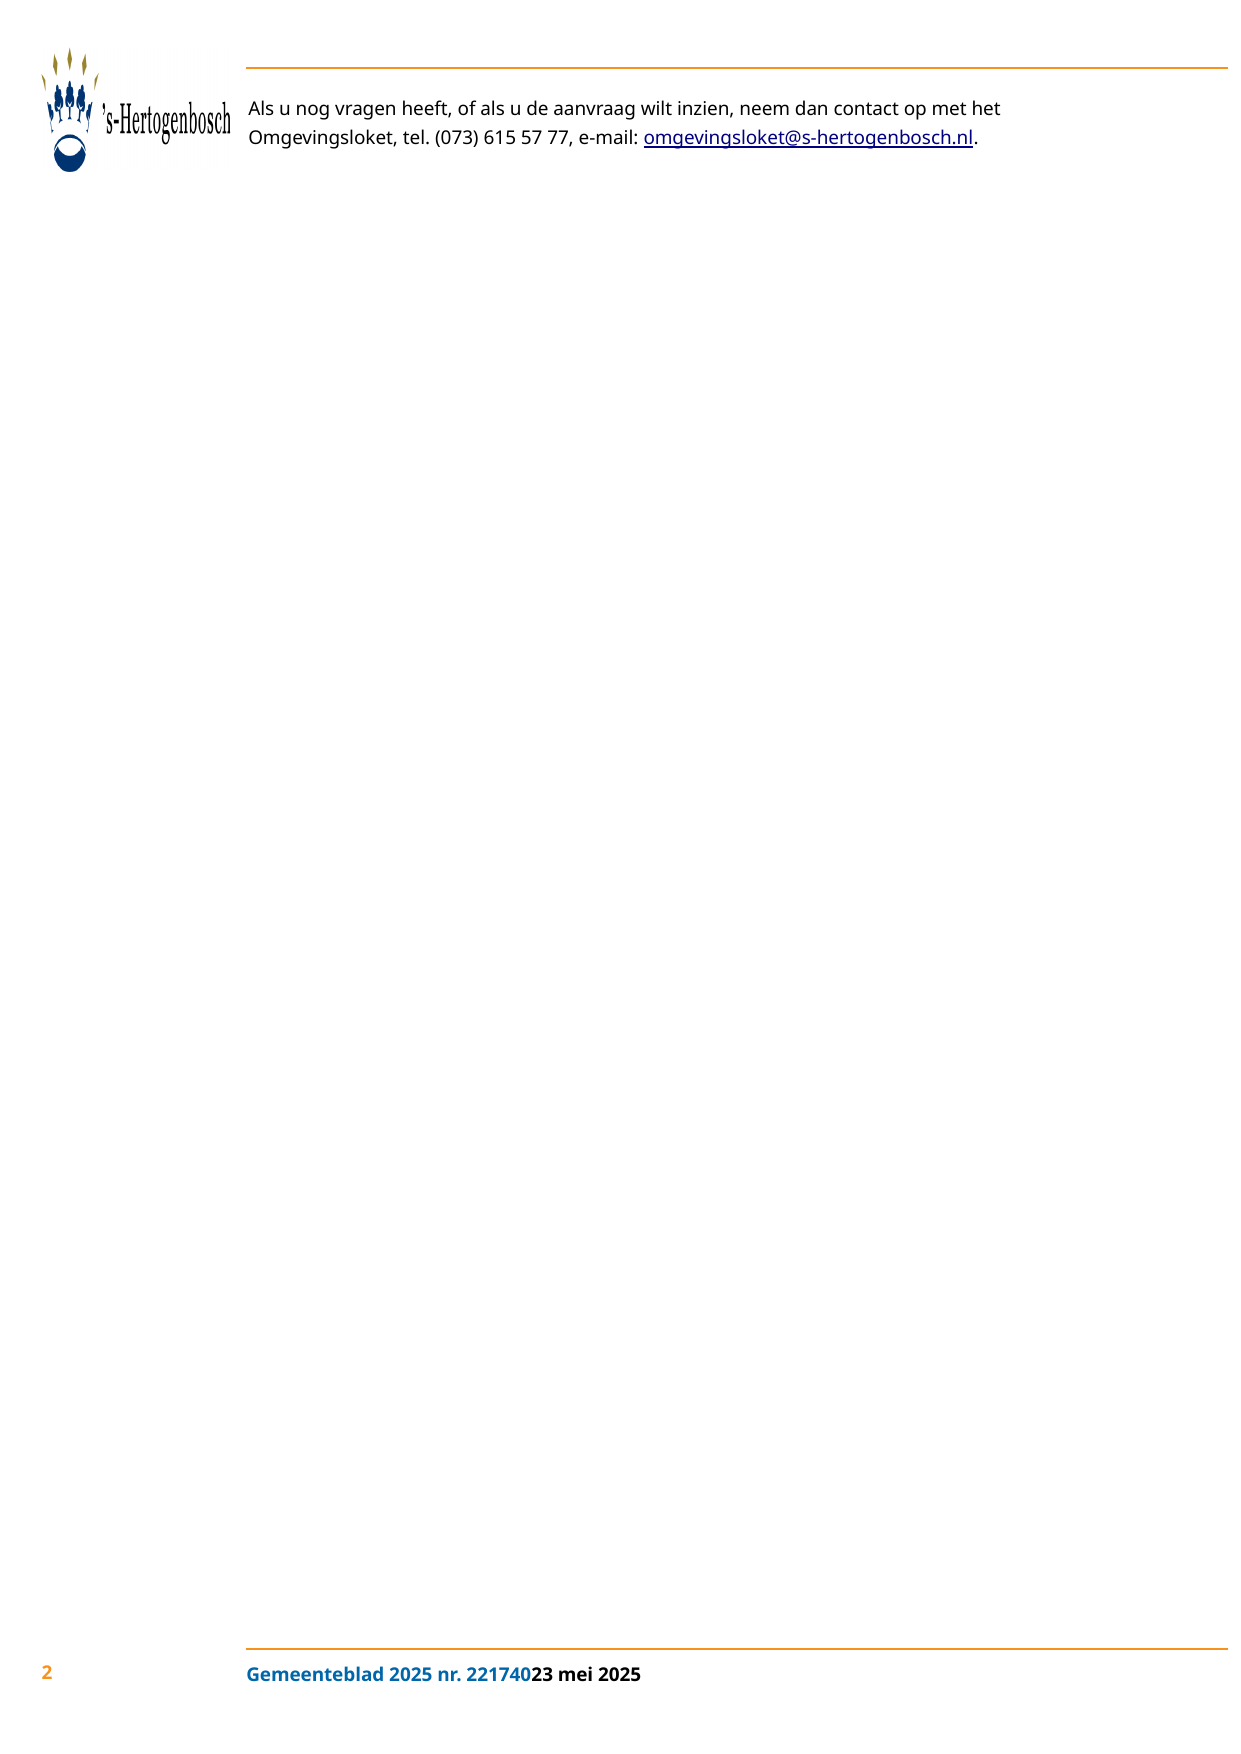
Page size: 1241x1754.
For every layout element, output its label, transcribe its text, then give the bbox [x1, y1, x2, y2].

text Als u nog vragen heeft, of als u de aanvraag wilt inzien, neem dan contact op met het Omgevingsloket, tel. (073) 615 57 77, e-mail: omgevingsloket@s-hertogenbosch.nl. [248, 95, 1152, 150]
picture [41, 47, 231, 172]
